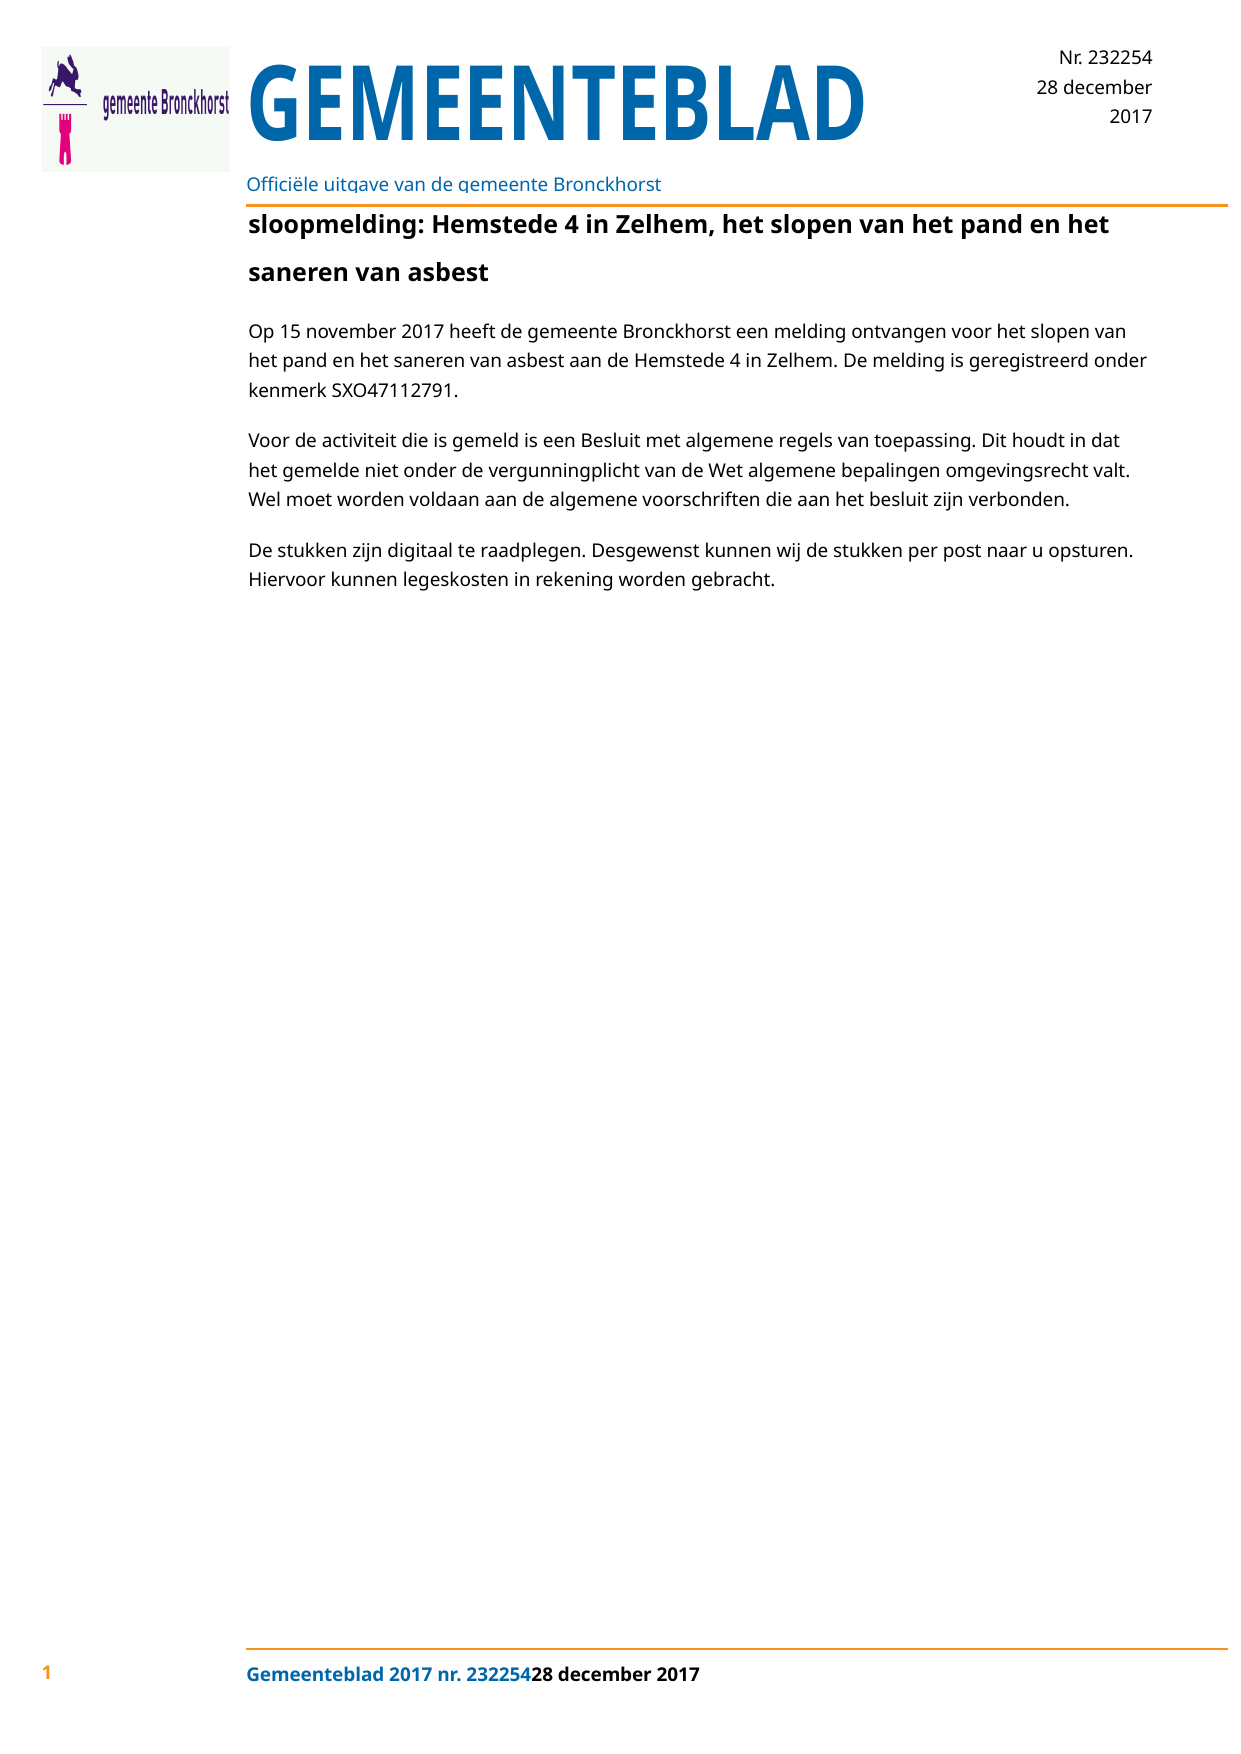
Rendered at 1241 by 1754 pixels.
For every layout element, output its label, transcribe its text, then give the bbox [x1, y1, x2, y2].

text De stukken zijn digitaal te raadplegen. Desgewenst kunnen wij de stukken per post naar u opsturen. Hiervoor kunnen legeskosten in rekening worden gebracht. [248, 537, 1152, 592]
text sloopmelding: Hemstede 4 in Zelhem, het slopen van het pand en het saneren van asbest [248, 207, 1152, 288]
text Op 15 november 2017 heeft de gemeente Bronckhorst een melding ontvangen voor het slopen van het pand en het saneren van asbest aan de Hemstede 4 in Zelhem. De melding is geregistreerd onder kenmerk SXO47112791. [248, 318, 1152, 403]
text Voor de activiteit die is gemeld is een Besluit met algemene regels van toepassing. Dit houdt in dat het gemelde niet onder de vergunningplicht van de Wet algemene bepalingen omgevingsrecht valt. Wel moet worden voldaan aan de algemene voorschriften die aan het besluit zijn verbonden. [248, 427, 1152, 512]
picture [41, 47, 231, 172]
